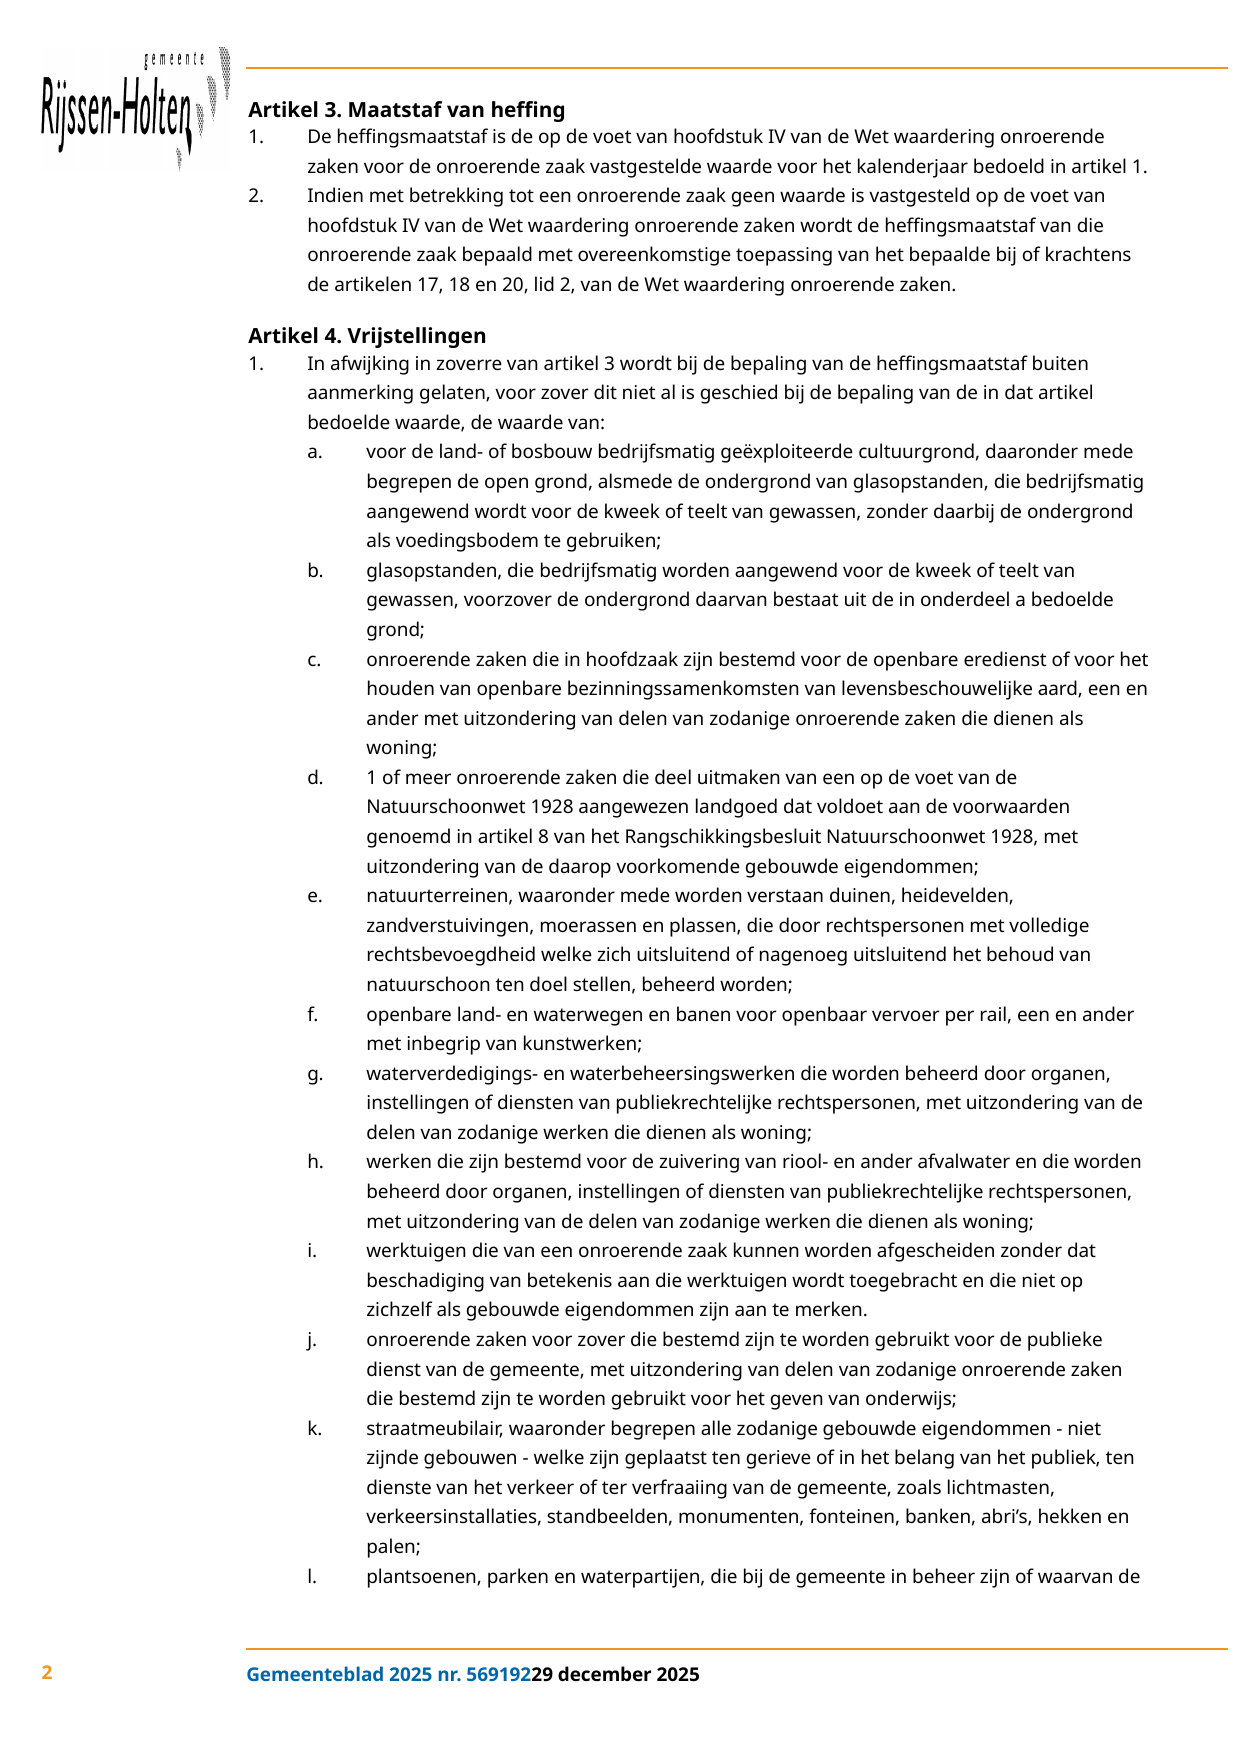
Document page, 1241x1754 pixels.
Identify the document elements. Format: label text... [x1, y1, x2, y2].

list werken die zijn bestemd voor de zuivering van riool- en ander afvalwater en die worden beheerd door organen, instellingen of diensten van publiekrechtelijke rechtspersonen, met uitzondering van de delen van zodanige werken die dienen als woning; [307, 1149, 1152, 1234]
list waterverdedigings- en waterbeheersingswerken die worden beheerd door organen, instellingen of diensten van publiekrechtelijke rechtspersonen, met uitzondering van de delen van zodanige werken die dienen als woning; [307, 1060, 1152, 1145]
list natuurterreinen, waaronder mede worden verstaan duinen, heidevelden, zandverstuivingen, moerassen en plassen, die door rechtspersonen met volledige rechtsbevoegdheid welke zich uitsluitend of nagenoeg uitsluitend het behoud van natuurschoon ten doel stellen, beheerd worden; [307, 882, 1152, 997]
list In afwijking in zoverre van artikel 3 wordt bij de bepaling van de heffingsmaatstaf buiten aanmerking gelaten, voor zover dit niet al is geschied bij de bepaling van de in dat artikel bedoelde waarde, de waarde van: [248, 350, 1152, 435]
list glasopstanden, die bedrijfsmatig worden aangewend voor de kweek of teelt van gewassen, voorzover de ondergrond daarvan bestaat uit de in onderdeel a bedoelde grond; [307, 557, 1152, 642]
picture [41, 47, 231, 172]
text Artikel 4. Vrijstellingen [248, 322, 1152, 350]
text Artikel 3. Maatstaf van heffing [248, 95, 1152, 123]
list straatmeubilair, waaronder begrepen alle zodanige gebouwde eigendommen - niet zijnde gebouwen - welke zijn geplaatst ten gerieve of in het belang van het publiek, ten dienste van het verkeer of ter verfraaiing van de gemeente, zoals lichtmasten, verkeersinstallaties, standbeelden, monumenten, fonteinen, banken, abri’s, hekken en palen; [307, 1415, 1152, 1559]
list onroerende zaken die in hoofdzaak zijn bestemd voor de openbare eredienst of voor het houden van openbare bezinningssamenkomsten van levensbeschouwelijke aard, een en ander met uitzondering van delen van zodanige onroerende zaken die dienen als woning; [307, 646, 1152, 760]
list openbare land- en waterwegen en banen voor openbaar vervoer per rail, een en ander met inbegrip van kunstwerken; [307, 1001, 1152, 1056]
list onroerende zaken voor zover die bestemd zijn te worden gebruikt voor de publieke dienst van de gemeente, met uitzondering van delen van zodanige onroerende zaken die bestemd zijn te worden gebruikt voor het geven van onderwijs; [307, 1326, 1152, 1411]
list plantsoenen, parken en waterpartijen, die bij de gemeente in beheer zijn of waarvan de [307, 1563, 1152, 1589]
list Indien met betrekking tot een onroerende zaak geen waarde is vastgesteld op de voet van hoofdstuk IV van de Wet waardering onroerende zaken wordt de heffingsmaatstaf van die onroerende zaak bepaald met overeenkomstige toepassing van het bepaalde bij of krachtens de artikelen 17, 18 en 20, lid 2, van de Wet waardering onroerende zaken. [248, 182, 1152, 297]
list voor de land- of bosbouw bedrijfsmatig geëxploiteerde cultuurgrond, daaronder mede begrepen de open grond, alsmede de ondergrond van glasopstanden, die bedrijfsmatig aangewend wordt voor de kweek of teelt van gewassen, zonder daarbij de ondergrond als voedingsbodem te gebruiken; [307, 439, 1152, 553]
list werktuigen die van een onroerende zaak kunnen worden afgescheiden zonder dat beschadiging van betekenis aan die werktuigen wordt toegebracht en die niet op zichzelf als gebouwde eigendommen zijn aan te merken. [307, 1237, 1152, 1322]
list 1 of meer onroerende zaken die deel uitmaken van een op de voet van de Natuurschoonwet 1928 aangewezen landgoed dat voldoet aan de voorwaarden genoemd in artikel 8 van het Rangschikkingsbesluit Natuurschoonwet 1928, met uitzondering van de daarop voorkomende gebouwde eigendommen; [307, 764, 1152, 879]
list De heffingsmaatstaf is de op de voet van hoofdstuk IV van de Wet waardering onroerende zaken voor de onroerende zaak vastgestelde waarde voor het kalenderjaar bedoeld in artikel 1. [248, 123, 1152, 178]
